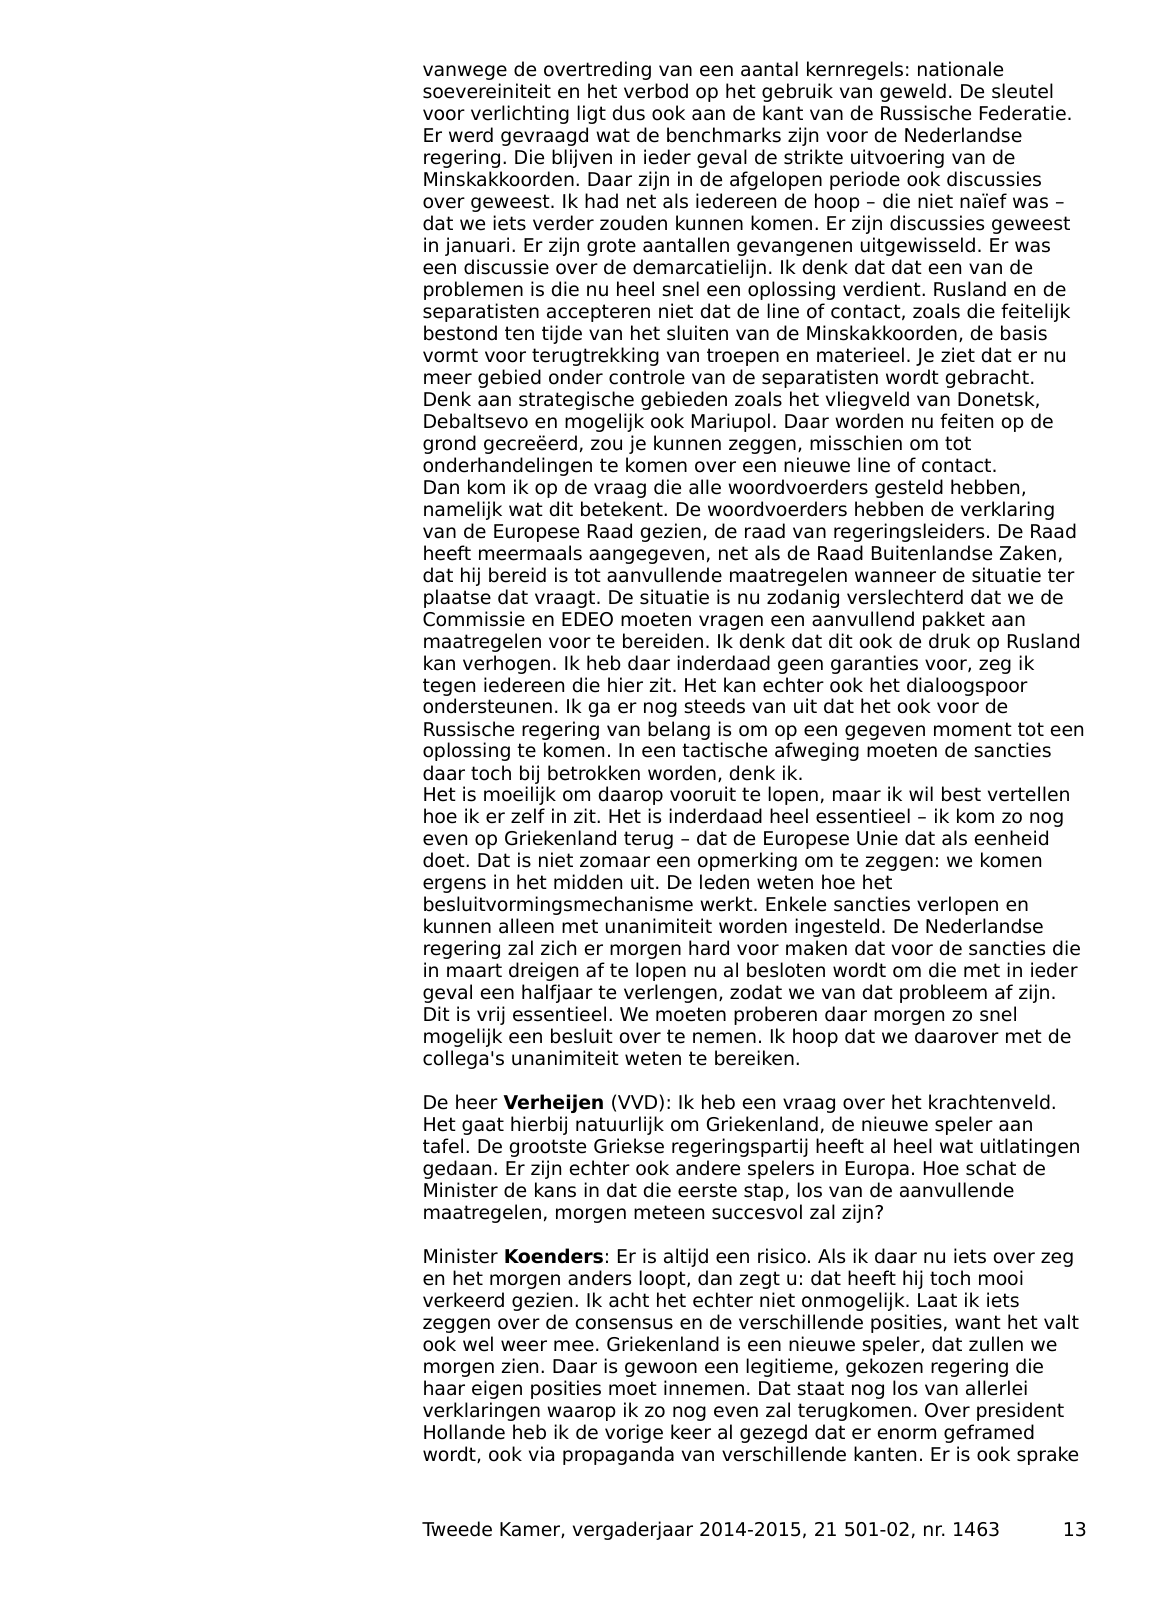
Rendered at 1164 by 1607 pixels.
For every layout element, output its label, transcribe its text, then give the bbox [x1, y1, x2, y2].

text Dan kom ik op de vraag die alle woordvoerders gesteld hebben, namelijk wat dit betekent. De woordvoerders hebben de verklaring van de Europese Raad gezien, de raad van regeringsleiders. De Raad heeft meermaals aangegeven, net als de Raad Buitenlandse Zaken, dat hij bereid is tot aanvullende maatregelen wanneer de situatie ter plaatse dat vraagt. De situatie is nu zodanig verslechterd dat we de Commissie en EDEO moeten vragen een aanvullend pakket aan maatregelen voor te bereiden. Ik denk dat dit ook de druk op Rusland kan verhogen. Ik heb daar inderdaad geen garanties voor, zeg ik tegen iedereen die hier zit. Het kan echter ook het dialoogspoor ondersteunen. Ik ga er nog steeds van uit dat het ook voor de Russische regering van belang is om op een gegeven moment tot een oplossing te komen. In een tactische afweging moeten de sancties daar toch bij betrokken worden, denk ik. [422, 477, 1087, 784]
text vanwege de overtreding van een aantal kernregels: nationale soevereiniteit en het verbod op het gebruik van geweld. De sleutel voor verlichting ligt dus ook aan de kant van de Russische Federatie. [422, 59, 1087, 125]
text Er werd gevraagd wat de benchmarks zijn voor de Nederlandse regering. Die blijven in ieder geval de strikte uitvoering van de Minskakkoorden. Daar zijn in de afgelopen periode ook discussies over geweest. Ik had net als iedereen de hoop – die niet naïef was – dat we iets verder zouden kunnen komen. Er zijn discussies geweest in januari. Er zijn grote aantallen gevangenen uitgewisseld. Er was een discussie over de demarcatielijn. Ik denk dat dat een van de problemen is die nu heel snel een oplossing verdient. Rusland en de separatisten accepteren niet dat de line of contact, zoals die feitelijk bestond ten tijde van het sluiten van de Minskakkoorden, de basis vormt voor terugtrekking van troepen en materieel. Je ziet dat er nu meer gebied onder controle van de separatisten wordt gebracht. Denk aan strategische gebieden zoals het vliegveld van Donetsk, Debaltsevo en mogelijk ook Mariupol. Daar worden nu feiten op de grond gecreëerd, zou je kunnen zeggen, misschien om tot onderhandelingen te komen over een nieuwe line of contact. [422, 125, 1087, 477]
text Minister Koenders: Er is altijd een risico. Als ik daar nu iets over zeg en het morgen anders loopt, dan zegt u: dat heeft hij toch mooi verkeerd gezien. Ik acht het echter niet onmogelijk. Laat ik iets zeggen over de consensus en de verschillende posities, want het valt ook wel weer mee. Griekenland is een nieuwe speler, dat zullen we morgen zien. Daar is gewoon een legitieme, gekozen regering die haar eigen posities moet innemen. Dat staat nog los van allerlei verklaringen waarop ik zo nog even zal terugkomen. Over president Hollande heb ik de vorige keer al gezegd dat er enorm geframed wordt, ook via propaganda van verschillende kanten. Er is ook sprake [422, 1246, 1087, 1466]
text De heer Verheijen (VVD): Ik heb een vraag over het krachtenveld. Het gaat hierbij natuurlijk om Griekenland, de nieuwe speler aan tafel. De grootste Griekse regeringspartij heeft al heel wat uitlatingen gedaan. Er zijn echter ook andere spelers in Europa. Hoe schat de Minister de kans in dat die eerste stap, los van de aanvullende maatregelen, morgen meteen succesvol zal zijn? [422, 1092, 1087, 1224]
text Het is moeilijk om daarop vooruit te lopen, maar ik wil best vertellen hoe ik er zelf in zit. Het is inderdaad heel essentieel – ik kom zo nog even op Griekenland terug – dat de Europese Unie dat als eenheid doet. Dat is niet zomaar een opmerking om te zeggen: we komen ergens in het midden uit. De leden weten hoe het besluitvormingsmechanisme werkt. Enkele sancties verlopen en kunnen alleen met unanimiteit worden ingesteld. De Nederlandse regering zal zich er morgen hard voor maken dat voor de sancties die in maart dreigen af te lopen nu al besloten wordt om die met in ieder geval een halfjaar te verlengen, zodat we van dat probleem af zijn. Dit is vrij essentieel. We moeten proberen daar morgen zo snel mogelijk een besluit over te nemen. Ik hoop dat we daarover met de collega's unanimiteit weten te bereiken. [422, 784, 1087, 1070]
